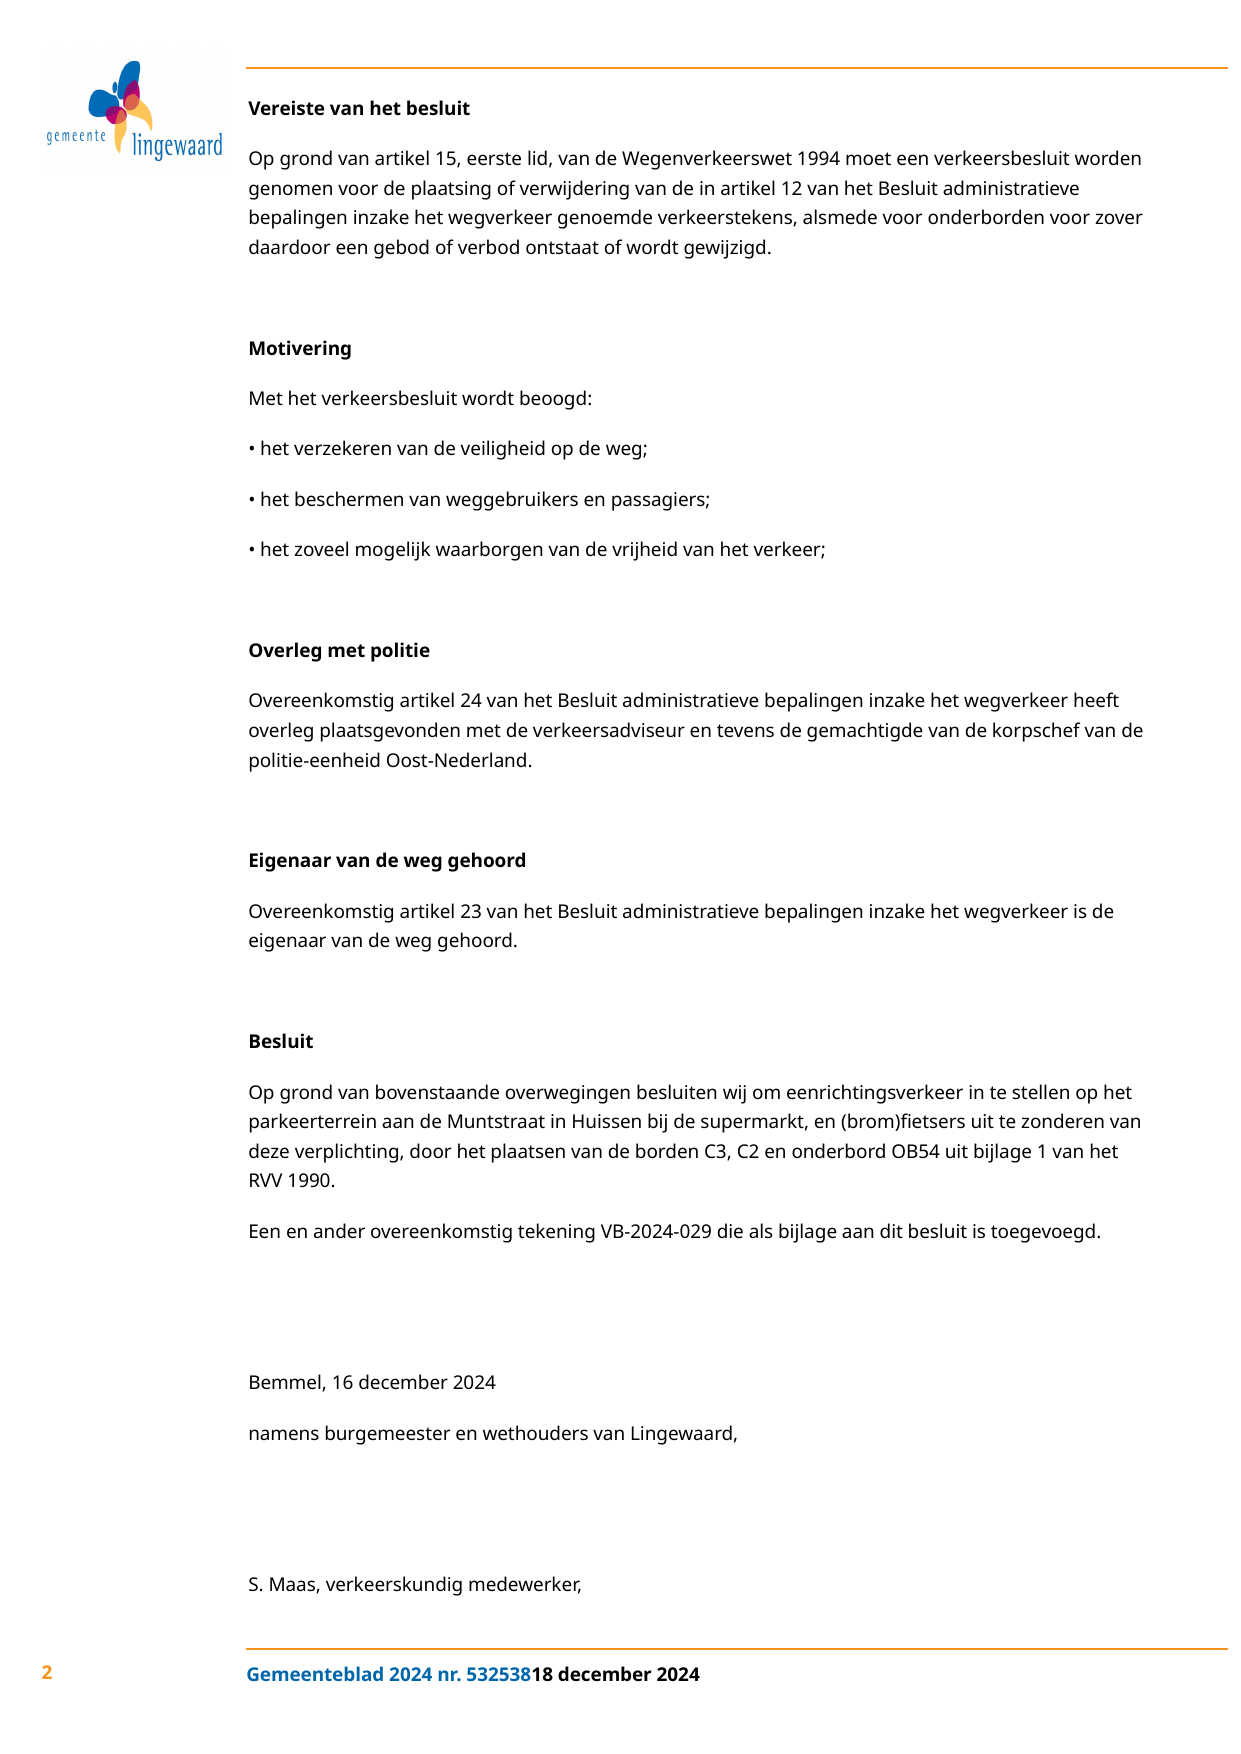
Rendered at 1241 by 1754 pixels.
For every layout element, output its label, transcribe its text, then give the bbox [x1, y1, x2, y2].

text S. Maas, verkeerskundig medewerker, [248, 1571, 1152, 1597]
text namens burgemeester en wethouders van Lingewaard, [248, 1420, 1152, 1446]
text Vereiste van het besluit [248, 95, 1152, 121]
text Met het verkeersbesluit wordt beoogd: [248, 385, 1152, 411]
text Op grond van artikel 15, eerste lid, van de Wegenverkeerswet 1994 moet een verkeersbesluit worden genomen voor de plaatsing of verwijdering van de in artikel 12 van het Besluit administratieve bepalingen inzake het wegverkeer genoemde verkeerstekens, alsmede voor onderborden voor zover daardoor een gebod of verbod ontstaat of wordt gewijzigd. [248, 145, 1152, 260]
text Overeenkomstig artikel 23 van het Besluit administratieve bepalingen inzake het wegverkeer is de eigenaar van de weg gehoord. [248, 898, 1152, 953]
text Overleg met politie [248, 637, 1152, 663]
text Bemmel, 16 december 2024 [248, 1369, 1152, 1395]
text Besluit [248, 1028, 1152, 1054]
text • het beschermen van weggebruikers en passagiers; [248, 486, 1152, 512]
text Overeenkomstig artikel 24 van het Besluit administratieve bepalingen inzake het wegverkeer heeft overleg plaatsgevonden met de verkeersadviseur en tevens de gemachtigde van de korpschef van de politie-eenheid Oost-Nederland. [248, 688, 1152, 773]
text Motivering [248, 335, 1152, 361]
text Een en ander overeenkomstig tekening VB-2024-029 die als bijlage aan dit besluit is toegevoegd. [248, 1218, 1152, 1244]
text Op grond van bovenstaande overwegingen besluiten wij om eenrichtingsverkeer in te stellen op het parkeerterrein aan de Muntstraat in Huissen bij de supermarkt, en (brom)fietsers uit te zonderen van deze verplichting, door het plaatsen van de borden C3, C2 en onderbord OB54 uit bijlage 1 van het RVV 1990. [248, 1079, 1152, 1193]
text • het zoveel mogelijk waarborgen van de vrijheid van het verkeer; [248, 536, 1152, 562]
picture [41, 47, 231, 172]
text Eigenaar van de weg gehoord [248, 848, 1152, 873]
text • het verzekeren van de veiligheid op de weg; [248, 436, 1152, 461]
